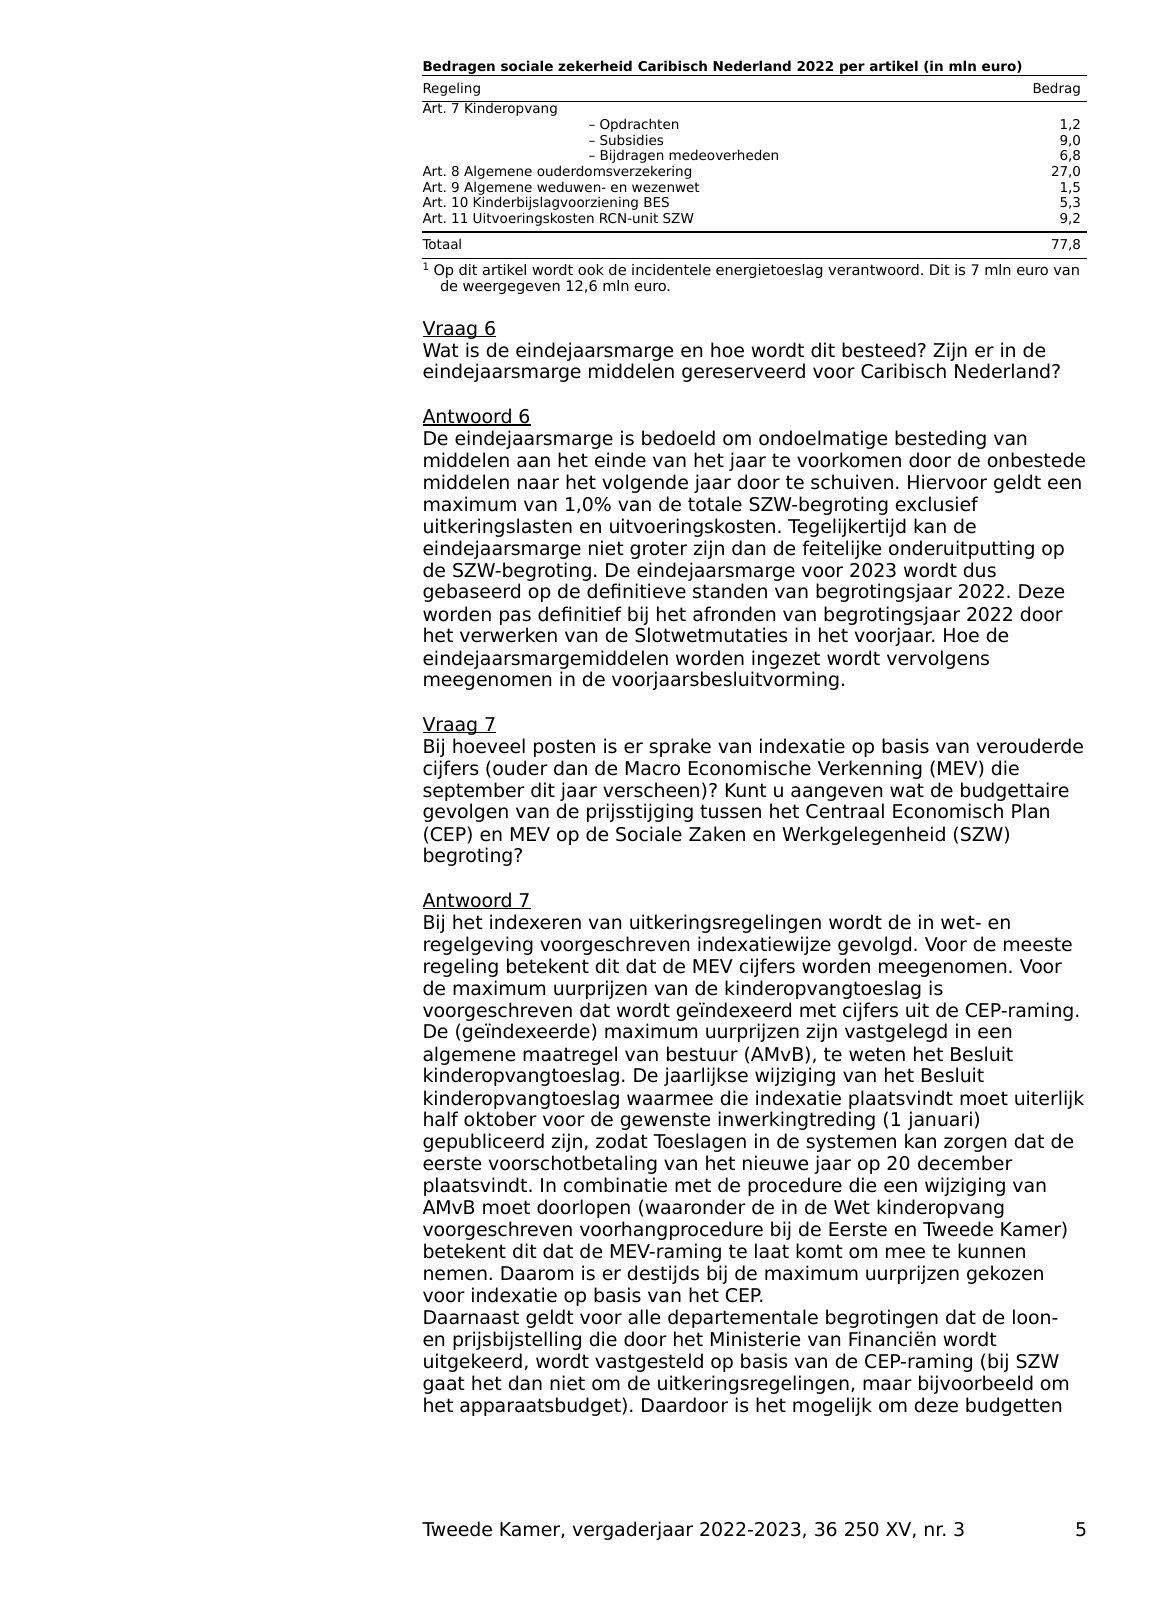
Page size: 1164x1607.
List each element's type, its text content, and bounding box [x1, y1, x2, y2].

table_cell – Bijdragen medeoverheden [583, 148, 938, 164]
table_cell Regeling [422, 76, 938, 101]
table_cell [422, 148, 582, 164]
text Antwoord 7 [422, 889, 1087, 912]
text Antwoord 6 [422, 406, 1087, 428]
table_cell Art. 7 Kinderopvang [422, 102, 938, 117]
table_cell 27,0 [938, 164, 1087, 179]
table_cell 9,0 [938, 133, 1087, 148]
text De (geïndexeerde) maximum uurprijzen zijn vastgelegd in een algemene maatregel van bestuur (AMvB), te weten het Besluit kinderopvangtoeslag. De jaarlijkse wijziging van het Besluit kinderopvangtoeslag waarmee die indexatie plaatsvindt moet uiterlijk half oktober voor de gewenste inwerkingtreding (1 januari) gepubliceerd zijn, zodat Toeslagen in de systemen kan zorgen dat de eerste voorschotbetaling van het nieuwe jaar op 20 december plaatsvindt. In combinatie met de procedure die een wijziging van AMvB moet doorlopen (waaronder de in de Wet kinderopvang voorgeschreven voorhangprocedure bij de Eerste en Tweede Kamer) betekent dit dat de MEV-raming te laat komt om mee te kunnen nemen. Daarom is er destijds bij de maximum uurprijzen gekozen voor indexatie op basis van het CEP. [422, 1021, 1087, 1307]
text De eindejaarsmarge is bedoeld om ondoelmatige besteding van middelen aan het einde van het jaar te voorkomen door de onbestede middelen naar het volgende jaar door te schuiven. Hiervoor geldt een maximum van 1,0% van de totale SZW-begroting exclusief uitkeringslasten en uitvoeringskosten. Tegelijkertijd kan de eindejaarsmarge niet groter zijn dan de feitelijke onderuitputting op de SZW-begroting. De eindejaarsmarge voor 2023 wordt dus gebaseerd op de definitieve standen van begrotingsjaar 2022. Deze worden pas definitief bij het afronden van begrotingsjaar 2022 door het verwerken van de Slotwetmutaties in het voorjaar. Hoe de eindejaarsmargemiddelen worden ingezet wordt vervolgens meegenomen in de voorjaarsbesluitvorming. [422, 428, 1087, 691]
table_cell [422, 133, 582, 148]
table_cell 6,8 [938, 148, 1087, 164]
table_cell 1 Op dit artikel wordt ook de incidentele energietoeslag verantwoord. Dit is 7 mln euro van de weergegeven 12,6 mln euro. [422, 259, 1087, 295]
text Vraag 6 [422, 317, 1087, 339]
text Vraag 7 [422, 713, 1087, 736]
table_cell [938, 102, 1087, 117]
table_cell [422, 117, 582, 132]
table_cell Art. 8 Algemene ouderdomsverzekering [422, 164, 938, 179]
table_cell 1,2 [938, 117, 1087, 132]
text Bij hoeveel posten is er sprake van indexatie op basis van verouderde cijfers (ouder dan de Macro Economische Verkenning (MEV) die september dit jaar verscheen)? Kunt u aangeven wat de budgettaire gevolgen van de prijsstijging tussen het Centraal Economisch Plan (CEP) en MEV op de Sociale Zaken en Werkgelegenheid (SZW) begroting? [422, 736, 1087, 867]
text Wat is de eindejaarsmarge en hoe wordt dit besteed? Zijn er in de eindejaarsmarge middelen gereserveerd voor Caribisch Nederland? [422, 339, 1087, 383]
table_cell 9,2 [938, 211, 1087, 231]
table_cell Bedrag [938, 76, 1087, 101]
text Bij het indexeren van uitkeringsregelingen wordt de in wet- en regelgeving voorgeschreven indexatiewijze gevolgd. Voor de meeste regeling betekent dit dat de MEV cijfers worden meegenomen. Voor de maximum uurprijzen van de kinderopvangtoeslag is voorgeschreven dat wordt geïndexeerd met cijfers uit de CEP-raming. [422, 912, 1087, 1021]
table_header Bedragen sociale zekerheid Caribisch Nederland 2022 per artikel (in mln euro) [422, 59, 1087, 75]
table_cell Totaal [422, 233, 938, 258]
table_cell Art. 11 Uitvoeringskosten RCN-unit SZW [422, 211, 938, 231]
table_cell – Subsidies [583, 133, 938, 148]
table_cell Art. 9 Algemene weduwen- en wezenwet [422, 180, 938, 195]
text Daarnaast geldt voor alle departementale begrotingen dat de loon- en prijsbijstelling die door het Ministerie van Financiën wordt uitgekeerd, wordt vastgesteld op basis van de CEP-raming (bij SZW gaat het dan niet om de uitkeringsregelingen, maar bijvoorbeeld om het apparaatsbudget). Daardoor is het mogelijk om deze budgetten [422, 1307, 1087, 1417]
table_cell – Opdrachten [583, 117, 938, 132]
table_cell Art. 10 Kinderbijslagvoorziening BES [422, 195, 938, 211]
table_cell 5,3 [938, 195, 1087, 211]
table_cell 77,8 [938, 233, 1087, 258]
table_cell 1,5 [938, 180, 1087, 195]
